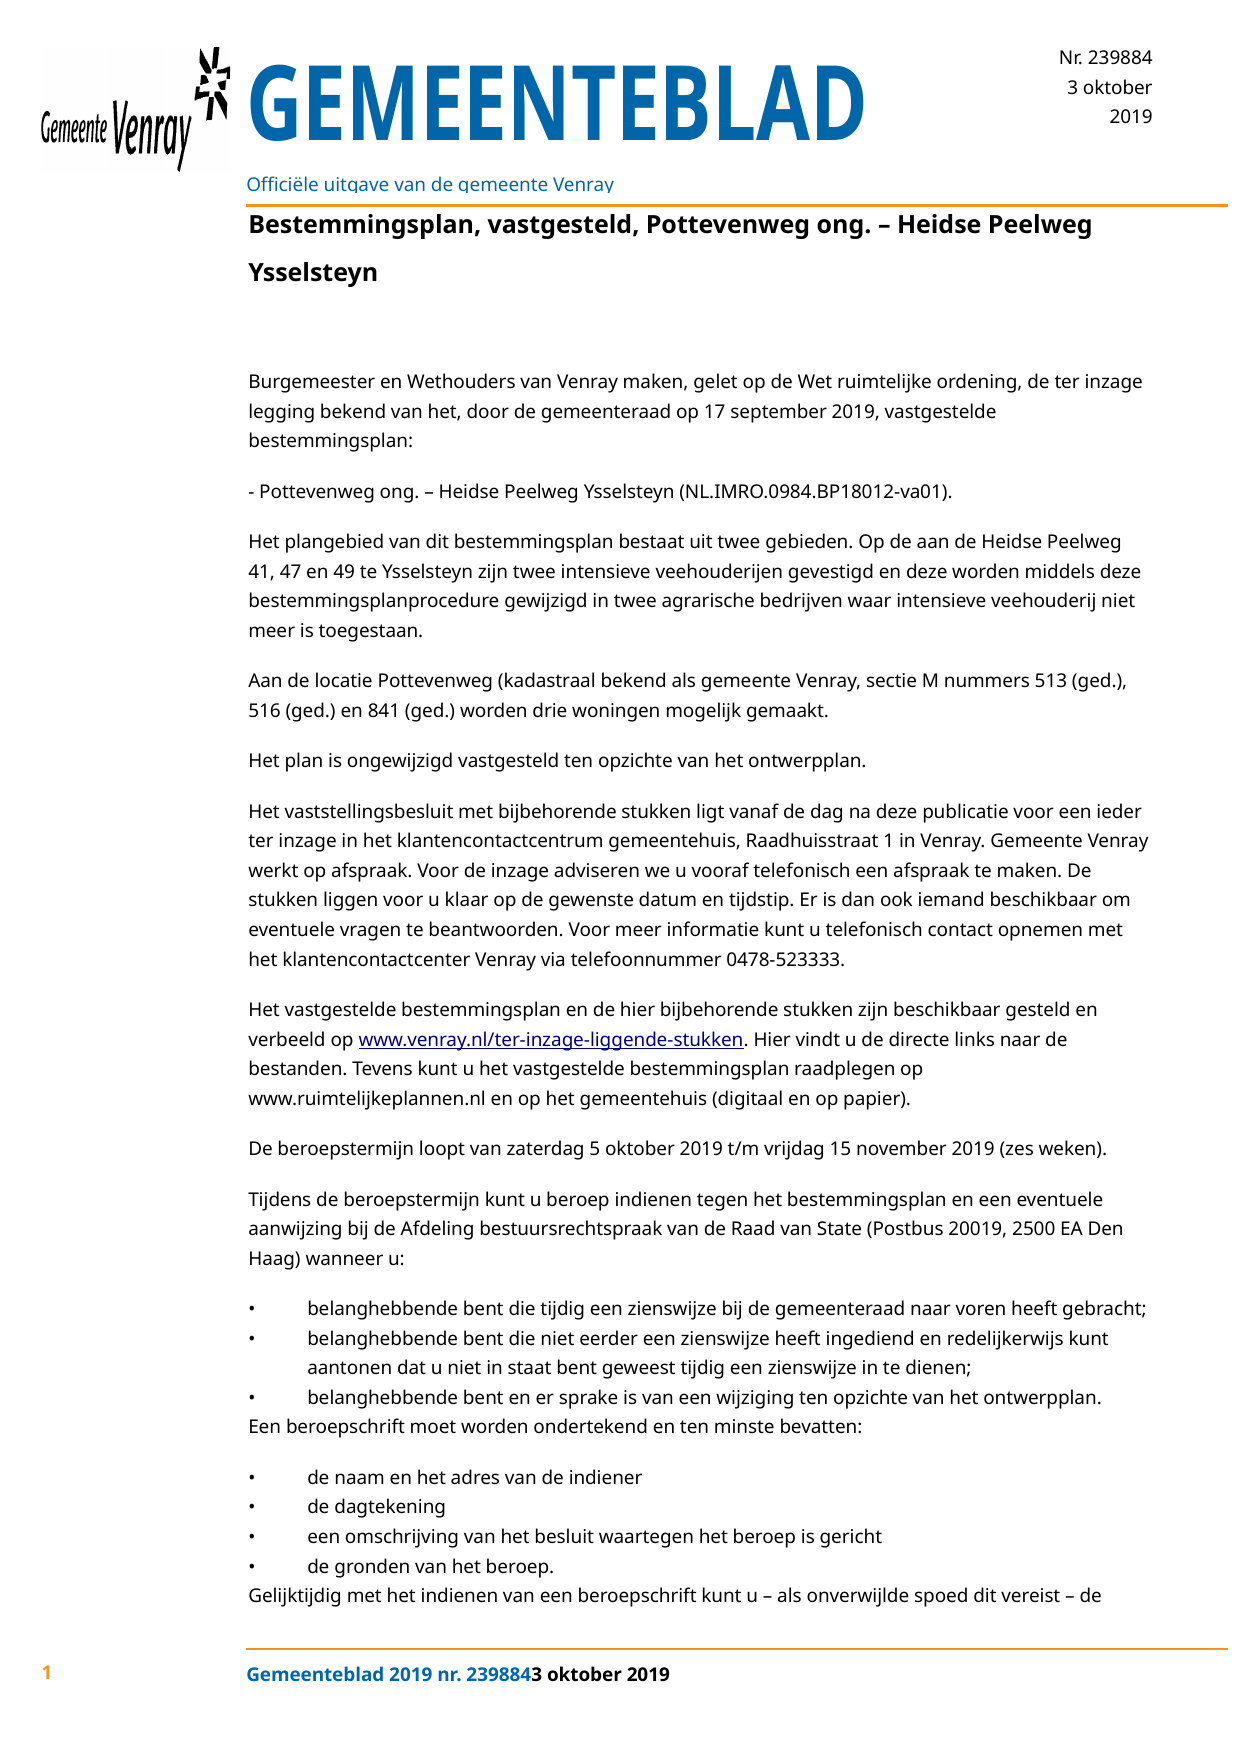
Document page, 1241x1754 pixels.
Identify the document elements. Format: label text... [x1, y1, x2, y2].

text Gelijktijdig met het indienen van een beroepschrift kunt u – als onverwijlde spoed dit vereist – de [248, 1582, 1152, 1608]
text Aan de locatie Pottevenweg (kadastraal bekend als gemeente Venray, sectie M nummers 513 (ged.), 516 (ged.) en 841 (ged.) worden drie woningen mogelijk gemaakt. [248, 667, 1152, 723]
picture [41, 47, 231, 172]
list belanghebbende bent die niet eerder een zienswijze heeft ingediend en redelijkerwijs kunt aantonen dat u niet in staat bent geweest tijdig een zienswijze in te dienen; [248, 1325, 1152, 1380]
text Het plangebied van dit bestemmingsplan bestaat uit twee gebieden. Op de aan de Heidse Peelweg 41, 47 en 49 te Ysselsteyn zijn twee intensieve veehouderijen gevestigd en deze worden middels deze bestemmingsplanprocedure gewijzigd in twee agrarische bedrijven waar intensieve veehouderij niet meer is toegestaan. [248, 528, 1152, 643]
text Het plan is ongewijzigd vastgesteld ten opzichte van het ontwerpplan. [248, 747, 1152, 773]
list de gronden van het beroep. [248, 1553, 1152, 1579]
list belanghebbende bent en er sprake is van een wijziging ten opzichte van het ontwerpplan. [248, 1384, 1152, 1410]
text Burgemeester en Wethouders van Venray maken, gelet op de Wet ruimtelijke ordening, de ter inzage legging bekend van het, door de gemeenteraad op 17 september 2019, vastgestelde bestemmingsplan: [248, 368, 1152, 453]
text Het vaststellingsbesluit met bijbehorende stukken ligt vanaf de dag na deze publicatie voor een ieder ter inzage in het klantencontactcentrum gemeentehuis, Raadhuisstraat 1 in Venray. Gemeente Venray werkt op afspraak. Voor de inzage adviseren we u vooraf telefonisch een afspraak te maken. De stukken liggen voor u klaar op de gewenste datum en tijdstip. Er is dan ook iemand beschikbaar om eventuele vragen te beantwoorden. Voor meer informatie kunt u telefonisch contact opnemen met het klantencontactcenter Venray via telefoonnummer 0478-523333. [248, 798, 1152, 972]
text Het vastgestelde bestemmingsplan en de hier bijbehorende stukken zijn beschikbaar gesteld en verbeeld op www.venray.nl/ter-inzage-liggende-stukken. Hier vindt u de directe links naar de bestanden. Tevens kunt u het vastgestelde bestemmingsplan raadplegen op www.ruimtelijkeplannen.nl en op het gemeentehuis (digitaal en op papier). [248, 996, 1152, 1111]
list belanghebbende bent die tijdig een zienswijze bij de gemeenteraad naar voren heeft gebracht; [248, 1295, 1152, 1321]
list een omschrijving van het besluit waartegen het beroep is gericht [248, 1523, 1152, 1549]
text De beroepstermijn loopt van zaterdag 5 oktober 2019 t/m vrijdag 15 november 2019 (zes weken). [248, 1135, 1152, 1161]
text - Pottevenweg ong. – Heidse Peelweg Ysselsteyn (NL.IMRO.0984.BP18012-va01). [248, 478, 1152, 504]
text Tijdens de beroepstermijn kunt u beroep indienen tegen het bestemmingsplan en een eventuele aanwijzing bij de Afdeling bestuursrechtspraak van de Raad van State (Postbus 20019, 2500 EA Den Haag) wanneer u: [248, 1186, 1152, 1271]
list de dagtekening [248, 1494, 1152, 1519]
list de naam en het adres van de indiener [248, 1464, 1152, 1490]
text Een beroepschrift moet worden ondertekend en ten minste bevatten: [248, 1414, 1152, 1439]
text Bestemmingsplan, vastgesteld, Pottevenweg ong. – Heidse Peelweg Ysselsteyn [248, 207, 1152, 288]
